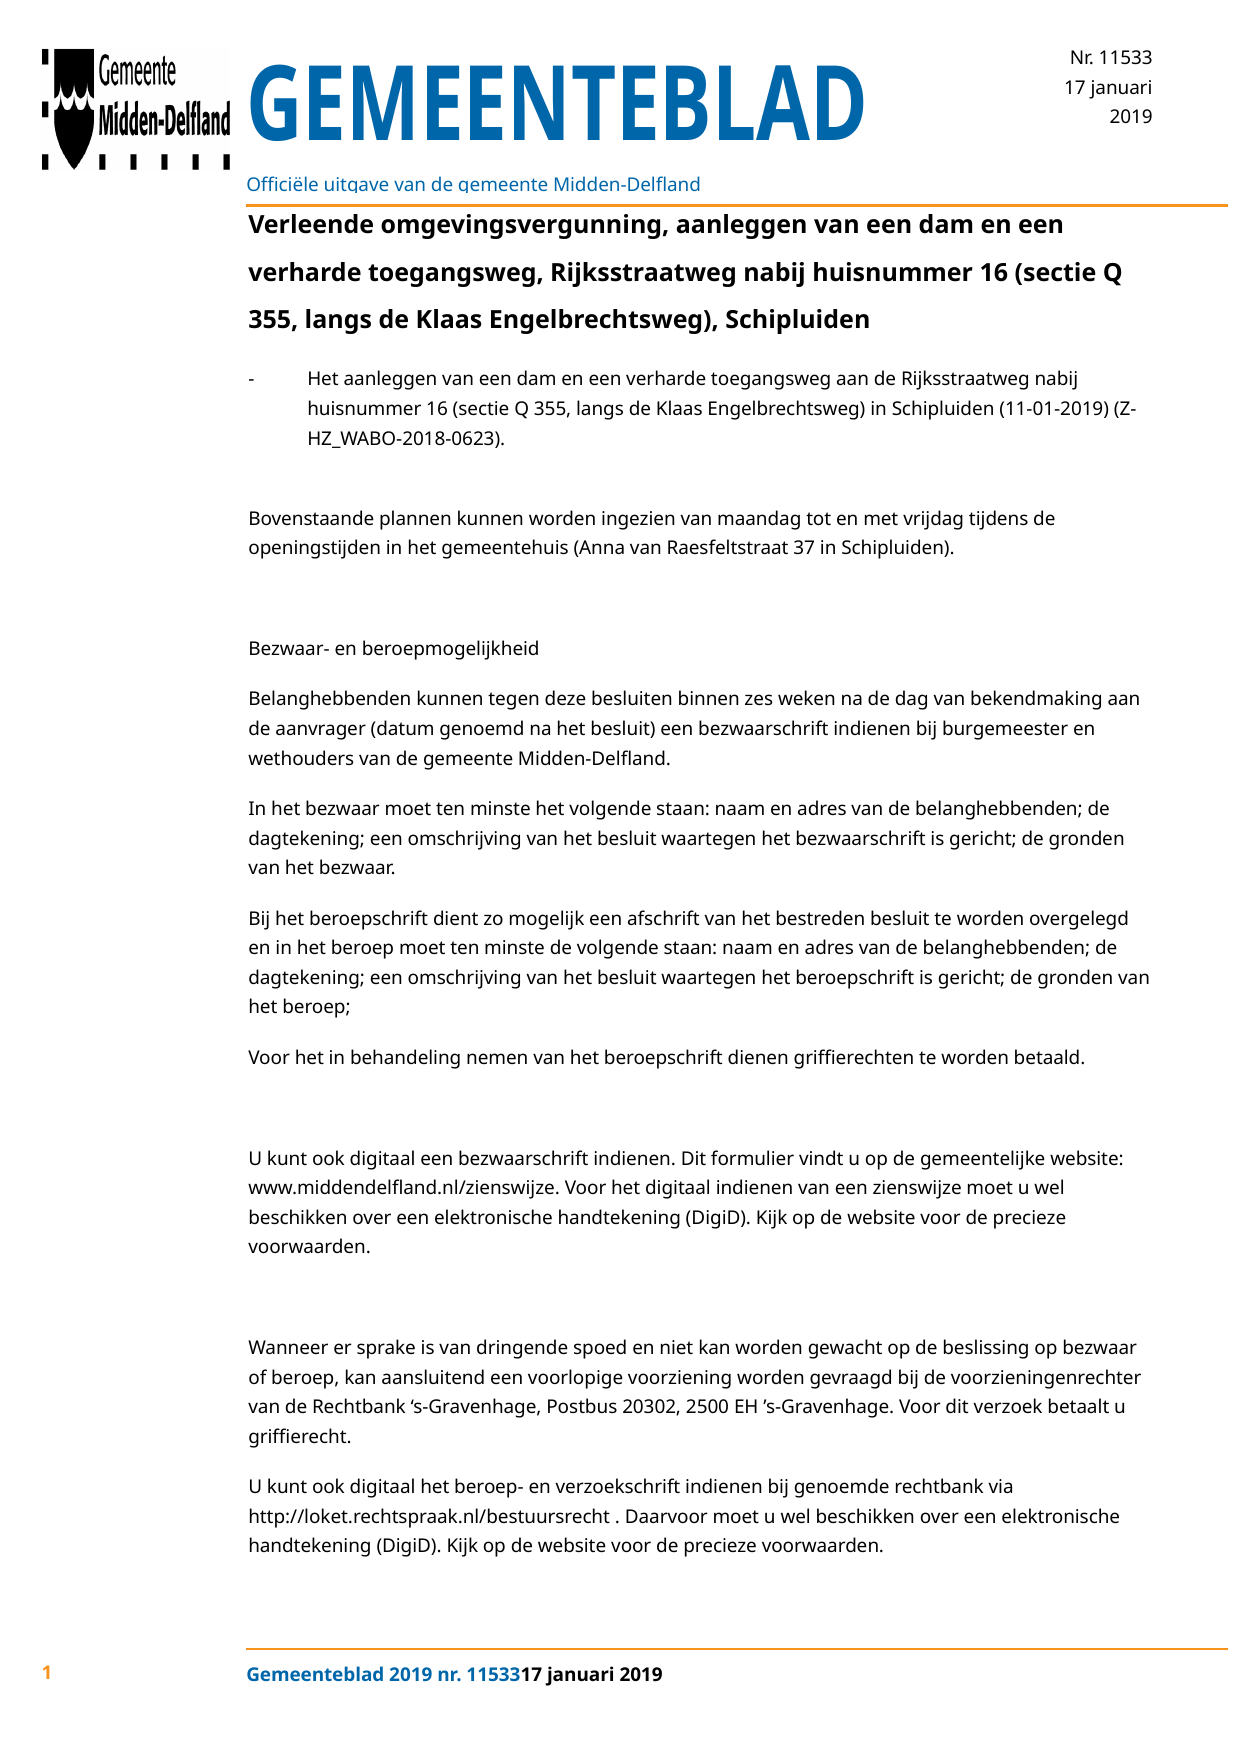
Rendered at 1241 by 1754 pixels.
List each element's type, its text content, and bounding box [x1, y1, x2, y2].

text In het bezwaar moet ten minste het volgende staan: naam en adres van de belanghebbenden; de dagtekening; een omschrijving van het besluit waartegen het bezwaarschrift is gericht; de gronden van het bezwaar. [248, 795, 1152, 880]
text Wanneer er sprake is van dringende spoed en niet kan worden gewacht op de beslissing op bezwaar of beroep, kan aansluitend een voorlopige voorziening worden gevraagd bij de voorzieningenrechter van de Rechtbank ‘s-Gravenhage, Postbus 20302, 2500 EH ’s-Gravenhage. Voor dit verzoek betaalt u griffierecht. [248, 1334, 1152, 1449]
text Belanghebbenden kunnen tegen deze besluiten binnen zes weken na de dag van bekendmaking aan de aanvrager (datum genoemd na het besluit) een bezwaarschrift indienen bij burgemeester en wethouders van de gemeente Midden-Delfland. [248, 686, 1152, 770]
picture [41, 47, 231, 172]
text Verleende omgevingsvergunning, aanleggen van een dam en een verharde toegangsweg, Rijksstraatweg nabij huisnummer 16 (sectie Q 355, langs de Klaas Engelbrechtsweg), Schipluiden [248, 207, 1152, 336]
text Bij het beroepschrift dient zo mogelijk een afschrift van het bestreden besluit te worden overgelegd en in het beroep moet ten minste de volgende staan: naam en adres van de belanghebbenden; de dagtekening; een omschrijving van het besluit waartegen het beroepschrift is gericht; de gronden van het beroep; [248, 905, 1152, 1019]
text Voor het in behandeling nemen van het beroepschrift dienen griffierechten te worden betaald. [248, 1044, 1152, 1069]
list Het aanleggen van een dam en een verharde toegangsweg aan de Rijksstraatweg nabij huisnummer 16 (sectie Q 355, langs de Klaas Engelbrechtsweg) in Schipluiden (11-01-2019) (Z-HZ_WABO-2018-0623). [248, 366, 1152, 450]
text Bezwaar- en beroepmogelijkheid [248, 635, 1152, 661]
text Bovenstaande plannen kunnen worden ingezien van maandag tot en met vrijdag tijdens de openingstijden in het gemeentehuis (Anna van Raesfeltstraat 37 in Schipluiden). [248, 505, 1152, 560]
text U kunt ook digitaal het beroep- en verzoekschrift indienen bij genoemde rechtbank via http://loket.rechtspraak.nl/bestuursrecht . Daarvoor moet u wel beschikken over een elektronische handtekening (DigiD). Kijk op de website voor de precieze voorwaarden. [248, 1473, 1152, 1558]
text U kunt ook digitaal een bezwaarschrift indienen. Dit formulier vindt u op de gemeentelijke website: www.middendelfland.nl/zienswijze. Voor het digitaal indienen van een zienswijze moet u wel beschikken over een elektronische handtekening (DigiD). Kijk op de website voor de precieze voorwaarden. [248, 1145, 1152, 1259]
